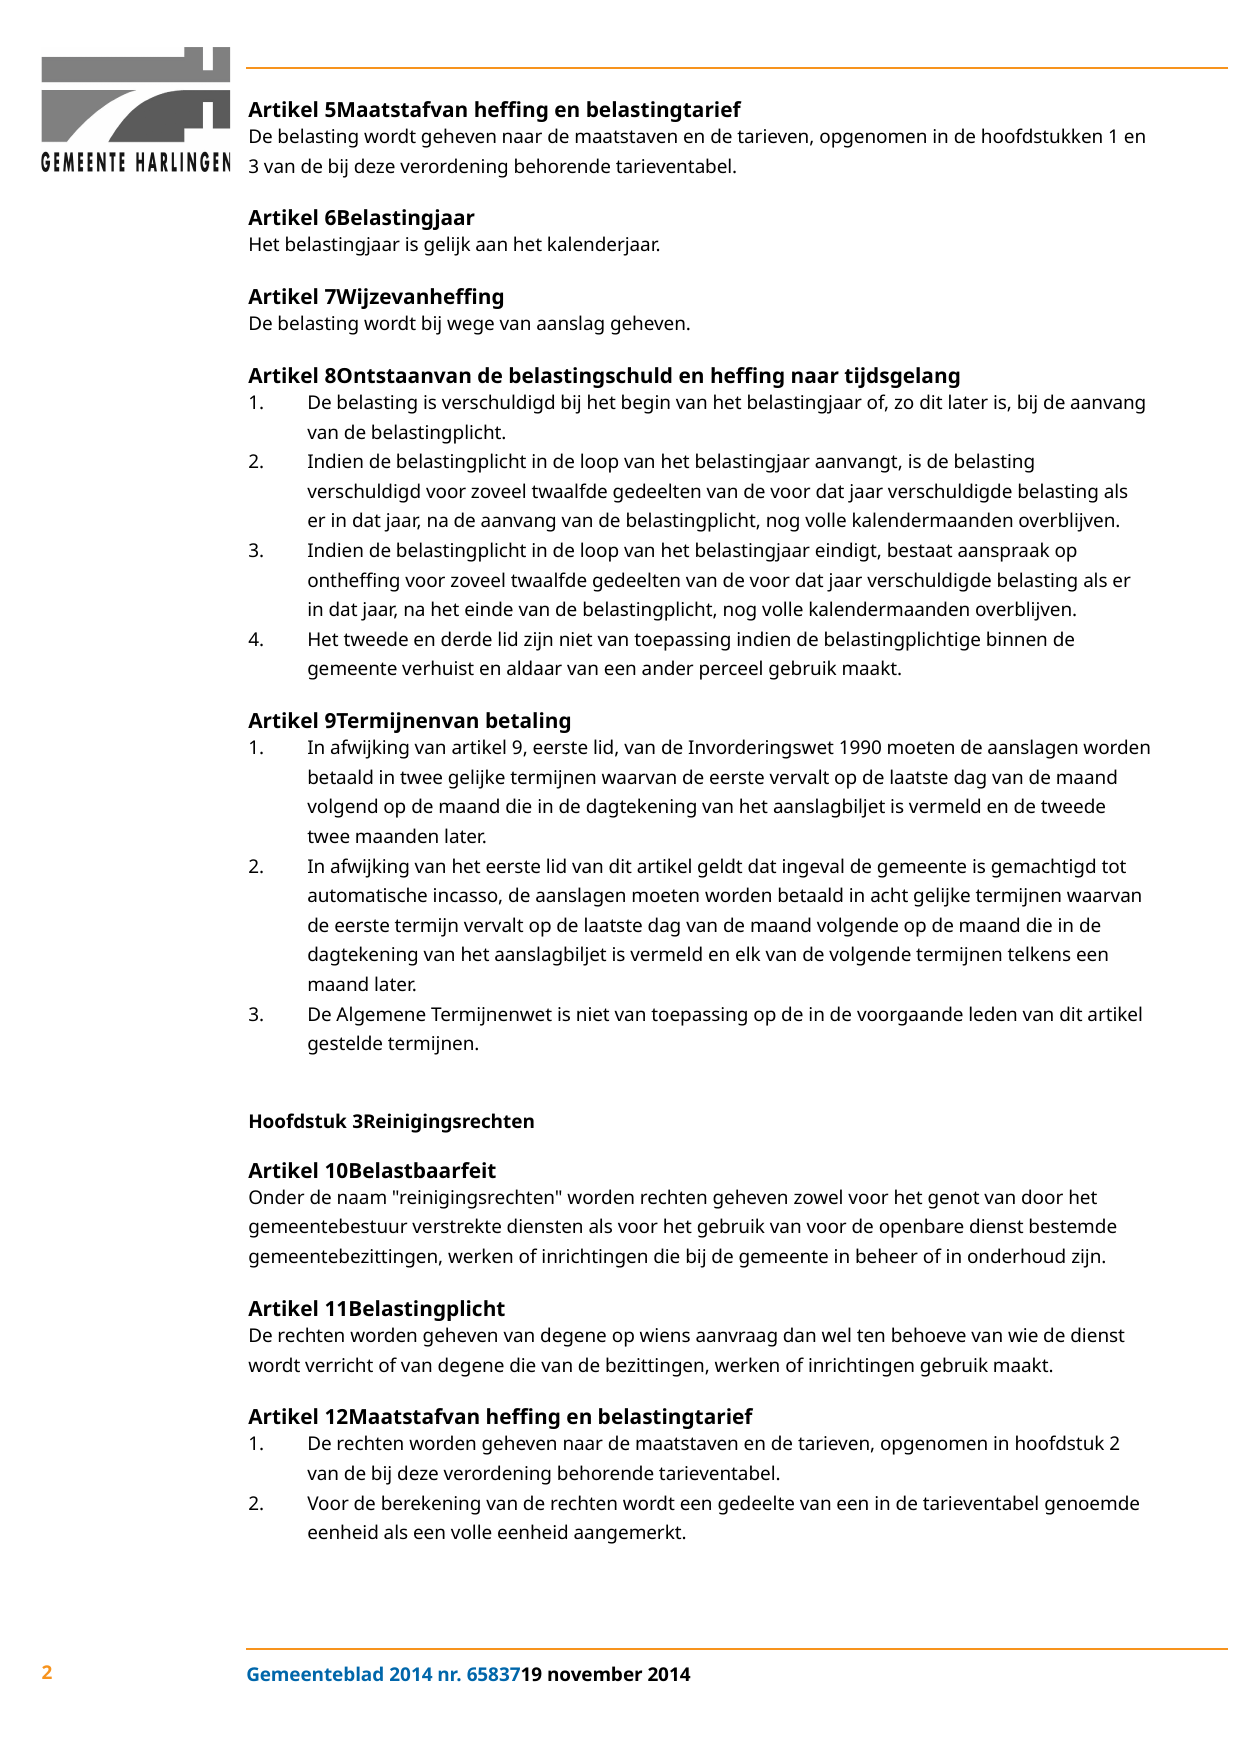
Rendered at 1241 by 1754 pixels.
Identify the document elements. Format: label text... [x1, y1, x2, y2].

list In afwijking van het eerste lid van dit artikel geldt dat ingeval de gemeente is gemachtigd tot automatische incasso, de aanslagen moeten worden betaald in acht gelijke termijnen waarvan de eerste termijn vervalt op de laatste dag van de maand volgende op de maand die in de dagtekening van het aanslagbiljet is vermeld en elk van de volgende termijnen telkens een maand later. [248, 853, 1152, 997]
text Onder de naam "reinigingsrechten" worden rechten geheven zowel voor het genot van door het gemeentebestuur verstrekte diensten als voor het gebruik van voor de openbare dienst bestemde gemeentebezittingen, werken of inrichtingen die bij de gemeente in beheer of in onderhoud zijn. [248, 1184, 1152, 1269]
list De rechten worden geheven naar de maatstaven en de tarieven, opgenomen in hoofdstuk 2 van de bij deze verordening behorende tarieventabel. [248, 1431, 1152, 1486]
text De rechten worden geheven van degene op wiens aanvraag dan wel ten behoeve van wie de dienst wordt verricht of van degene die van de bezittingen, werken of inrichtingen gebruik maakt. [248, 1322, 1152, 1377]
list De Algemene Termijnenwet is niet van toepassing op de in de voorgaande leden van dit artikel gestelde termijnen. [248, 1001, 1152, 1056]
text De belasting wordt geheven naar de maatstaven en de tarieven, opgenomen in de hoofdstukken 1 en 3 van de bij deze verordening behorende tarieventabel. [248, 123, 1152, 178]
list Voor de berekening van de rechten wordt een gedeelte van een in de tarieventabel genoemde eenheid als een volle eenheid aangemerkt. [248, 1490, 1152, 1545]
text Artikel 5Maatstafvan heffing en belastingtarief [248, 95, 1152, 123]
text Artikel 6Belastingjaar [248, 203, 1152, 232]
picture [41, 47, 231, 172]
text Artikel 9Termijnenvan betaling [248, 706, 1152, 734]
text Artikel 7Wijzevanheffing [248, 282, 1152, 311]
text Het belastingjaar is gelijk aan het kalenderjaar. [248, 232, 1152, 257]
text Artikel 8Ontstaanvan de belastingschuld en heffing naar tijdsgelang [248, 361, 1152, 389]
list In afwijking van artikel 9, eerste lid, van de Invorderingswet 1990 moeten de aanslagen worden betaald in twee gelijke termijnen waarvan de eerste vervalt op de laatste dag van de maand volgend op de maand die in de dagtekening van het aanslagbiljet is vermeld en de tweede twee maanden later. [248, 734, 1152, 849]
list Indien de belastingplicht in de loop van het belastingjaar aanvangt, is de belasting verschuldigd voor zoveel twaalfde gedeelten van de voor dat jaar verschuldigde belasting als er in dat jaar, na de aanvang van de belastingplicht, nog volle kalendermaanden overblijven. [248, 448, 1152, 533]
list Het tweede en derde lid zijn niet van toepassing indien de belastingplichtige binnen de gemeente verhuist en aldaar van een ander perceel gebruik maakt. [248, 626, 1152, 681]
text De belasting wordt bij wege van aanslag geheven. [248, 311, 1152, 336]
text Hoofdstuk 3Reinigingsrechten [248, 1106, 1152, 1135]
text Artikel 11Belastingplicht [248, 1294, 1152, 1322]
list Indien de belastingplicht in de loop van het belastingjaar eindigt, bestaat aanspraak op ontheffing voor zoveel twaalfde gedeelten van de voor dat jaar verschuldigde belasting als er in dat jaar, na het einde van de belastingplicht, nog volle kalendermaanden overblijven. [248, 537, 1152, 622]
text Artikel 10Belastbaarfeit [248, 1156, 1152, 1184]
list De belasting is verschuldigd bij het begin van het belastingjaar of, zo dit later is, bij de aanvang van de belastingplicht. [248, 389, 1152, 445]
text Artikel 12Maatstafvan heffing en belastingtarief [248, 1402, 1152, 1431]
